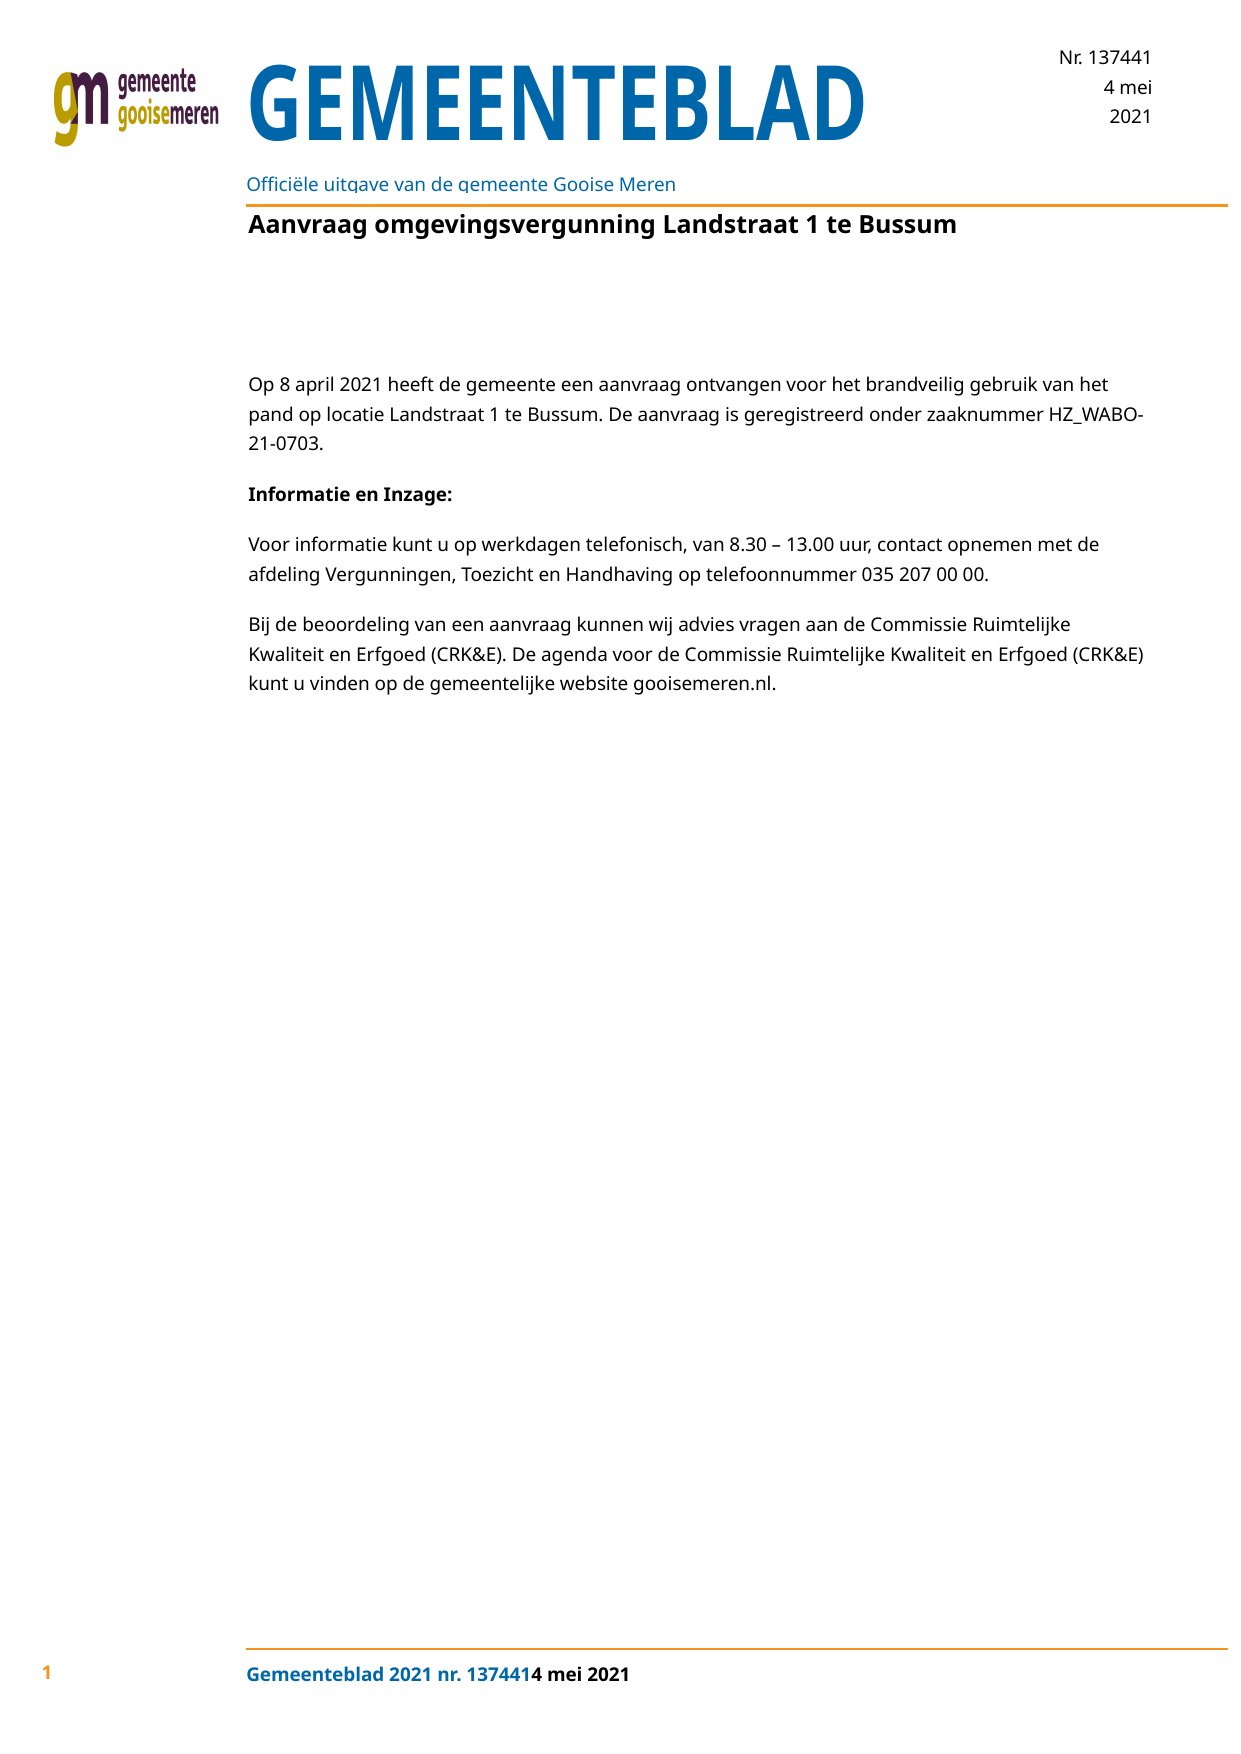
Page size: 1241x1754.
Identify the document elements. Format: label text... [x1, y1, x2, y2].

text Informatie en Inzage: [248, 481, 1152, 506]
text Bij de beoordeling van een aanvraag kunnen wij advies vragen aan de Commissie Ruimtelijke Kwaliteit en Erfgoed (CRK&E). De agenda voor de Commissie Ruimtelijke Kwaliteit en Erfgoed (CRK&E) kunt u vinden op de gemeentelijke website gooisemeren.nl. [248, 611, 1152, 696]
text Aanvraag omgevingsvergunning Landstraat 1 te Bussum [248, 207, 1152, 241]
picture [41, 47, 231, 172]
text Voor informatie kunt u op werkdagen telefonisch, van 8.30 – 13.00 uur, contact opnemen met de afdeling Vergunningen, Toezicht en Handhaving op telefoonnummer 035 207 00 00. [248, 531, 1152, 586]
text Op 8 april 2021 heeft de gemeente een aanvraag ontvangen voor het brandveilig gebruik van het pand op locatie Landstraat 1 te Bussum. De aanvraag is geregistreerd onder zaaknummer HZ_WABO-21-0703. [248, 371, 1152, 456]
